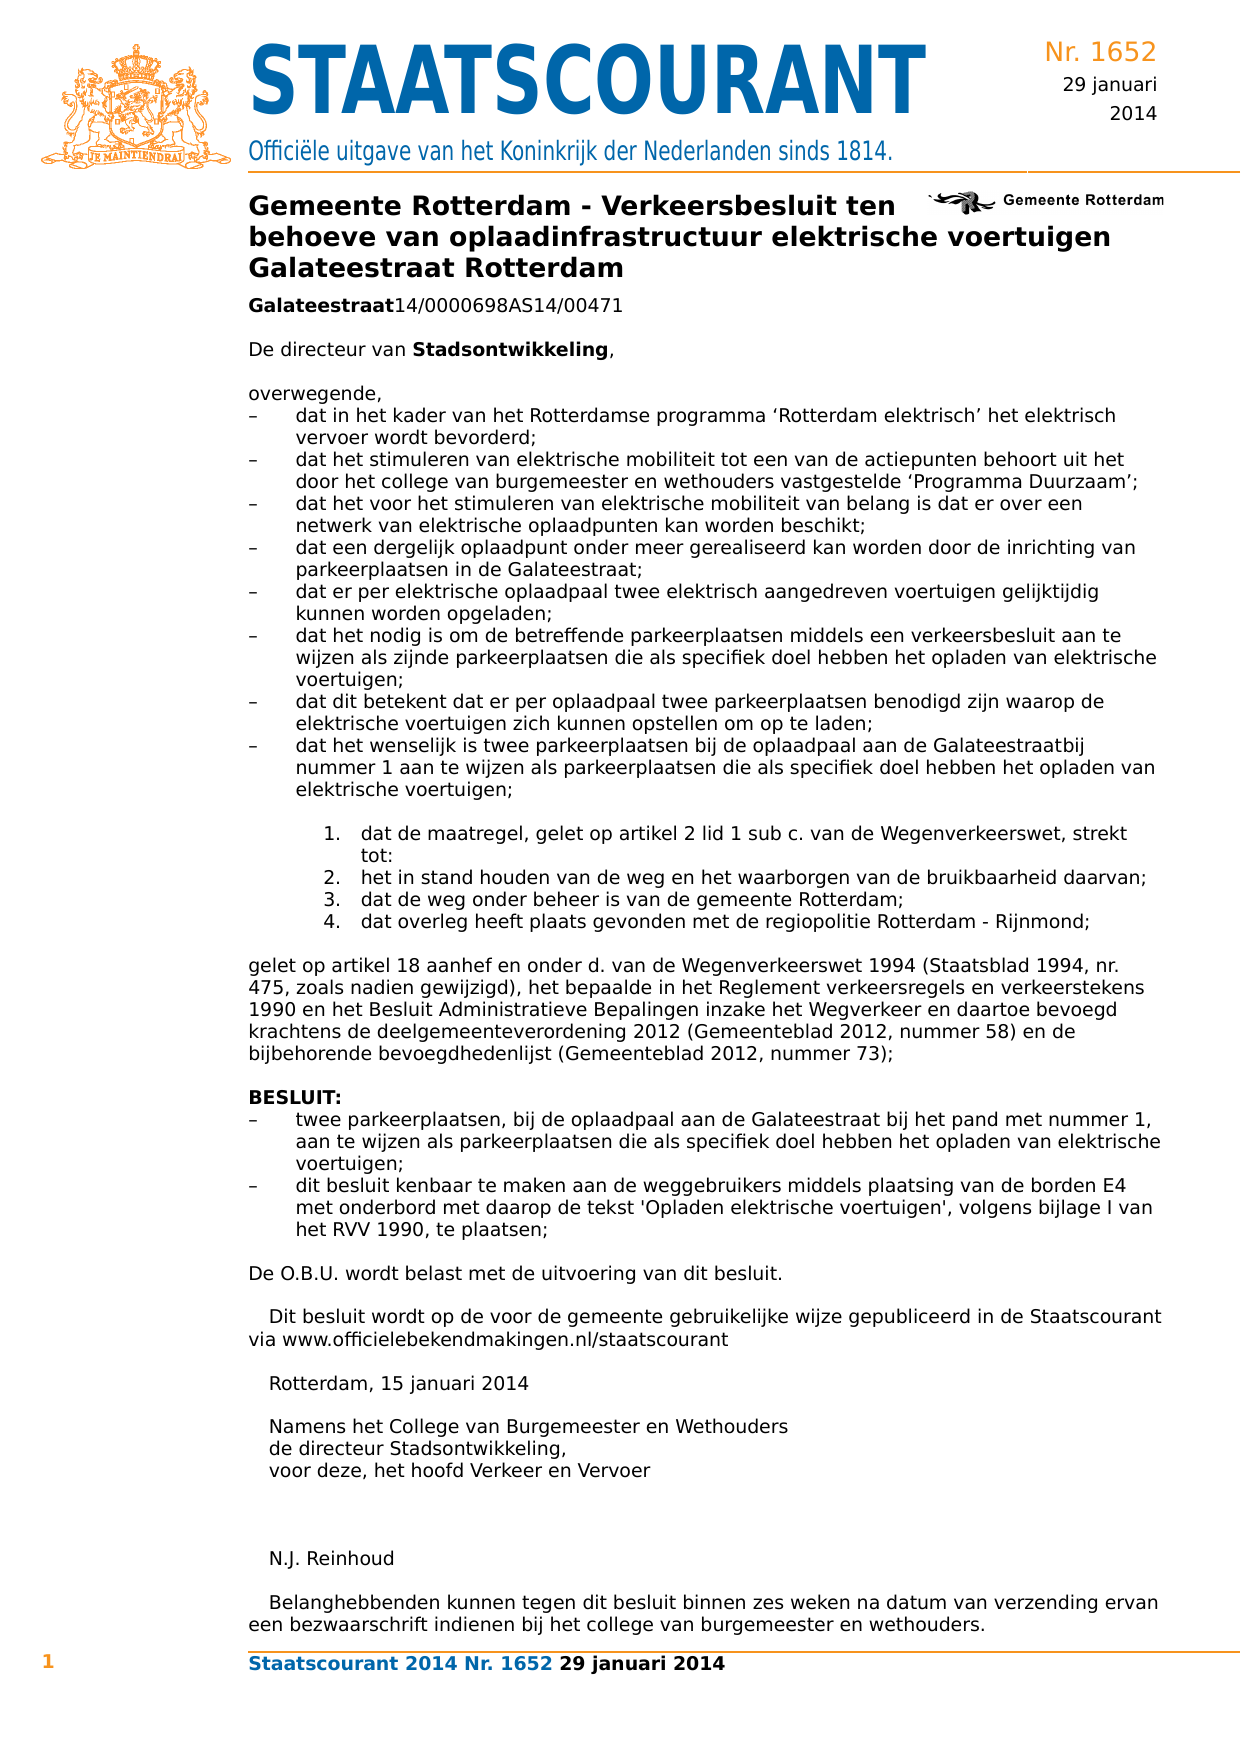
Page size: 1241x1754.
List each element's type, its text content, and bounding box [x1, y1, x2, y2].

text Namens het College van Burgemeester en Wethouders [248, 1416, 1163, 1438]
list dat overleg heeft plaats gevonden met de regiopolitie Rotterdam - Rijnmond; [323, 911, 1163, 933]
list dat het nodig is om de betreffende parkeerplaatsen middels een verkeersbesluit aan te wijzen als zijnde parkeerplaatsen die als specifiek doel hebben het opladen van elektrische voertuigen; [248, 625, 1163, 691]
list twee parkeerplaatsen, bij de oplaadpaal aan de Galateestraat bij het pand met nummer 1, aan te wijzen als parkeerplaatsen die als specifiek doel hebben het opladen van elektrische voertuigen; [248, 1109, 1163, 1174]
text voor deze, het hoofd Verkeer en Vervoer [248, 1460, 1163, 1482]
text De O.B.U. wordt belast met de uitvoering van dit besluit. [248, 1262, 1163, 1284]
picture [41, 44, 231, 169]
list dat er per elektrische oplaadpaal twee elektrisch aangedreven voertuigen gelijktijdig kunnen worden opgeladen; [248, 581, 1163, 625]
list dat dit betekent dat er per oplaadpaal twee parkeerplaatsen benodigd zijn waarop de elektrische voertuigen zich kunnen opstellen om op te laden; [248, 691, 1163, 735]
text N.J. Reinhoud [248, 1548, 1163, 1570]
text Rotterdam, 15 januari 2014 [248, 1372, 1163, 1394]
text gelet op artikel 18 aanhef en onder d. van de Wegenverkeerswet 1994 (Staatsblad 1994, nr. 475, zoals nadien gewijzigd), het bepaalde in het Reglement verkeersregels en verkeerstekens 1990 en het Besluit Administratieve Bepalingen inzake het Wegverkeer en daartoe bevoegd krachtens de deelgemeenteverordening 2012 (Gemeenteblad 2012, nummer 58) en de bijbehorende bevoegdhedenlijst (Gemeenteblad 2012, nummer 73); [248, 955, 1163, 1065]
text de directeur Stadsontwikkeling, [248, 1438, 1163, 1460]
list dat het wenselijk is twee parkeerplaatsen bij de oplaadpaal aan de Galateestraatbij nummer 1 aan te wijzen als parkeerplaatsen die als specifiek doel hebben het opladen van elektrische voertuigen; [248, 735, 1163, 801]
list dat het stimuleren van elektrische mobiliteit tot een van de actiepunten behoort uit het door het college van burgemeester en wethouders vastgestelde ‘Programma Duurzaam’; [248, 449, 1163, 493]
list dat het voor het stimuleren van elektrische mobiliteit van belang is dat er over een netwerk van elektrische oplaadpunten kan worden beschikt; [248, 493, 1163, 537]
list dat de maatregel, gelet op artikel 2 lid 1 sub c. van de Wegenverkeerswet, strekt tot: [323, 823, 1163, 867]
list dat de weg onder beheer is van de gemeente Rotterdam; [323, 889, 1163, 911]
list het in stand houden van de weg en het waarborgen van de bruikbaarheid daarvan; [323, 867, 1163, 889]
list dat een dergelijk oplaadpunt onder meer gerealiseerd kan worden door de inrichting van parkeerplaatsen in de Galateestraat; [248, 537, 1163, 581]
text BESLUIT: [248, 1087, 1163, 1109]
text De directeur van Stadsontwikkeling, [248, 339, 1163, 361]
list dit besluit kenbaar te maken aan de weggebruikers middels plaatsing van de borden E4 met onderbord met daarop de tekst 'Opladen elektrische voertuigen', volgens bijlage I van het RVV 1990, te plaatsen; [248, 1174, 1163, 1241]
text overwegende, [248, 383, 1163, 405]
subtitle Gemeente Rotterdam - Verkeersbesluit ten behoeve van oplaadinfrastructuur elektrische voertuigen Galateestraat Rotterdam [248, 191, 1163, 284]
text Belanghebbenden kunnen tegen dit besluit binnen zes weken na datum van verzending ervan een bezwaarschrift indienen bij het college van burgemeester en wethouders. [248, 1592, 1163, 1636]
picture [927, 190, 1164, 215]
text Dit besluit wordt op de voor de gemeente gebruikelijke wijze gepubliceerd in de Staatscourant via www.officielebekendmakingen.nl/staatscourant [248, 1306, 1163, 1350]
text Galateestraat14/0000698AS14/00471 [248, 295, 1163, 317]
list dat in het kader van het Rotterdamse programma ‘Rotterdam elektrisch’ het elektrisch vervoer wordt bevorderd; [248, 405, 1163, 449]
